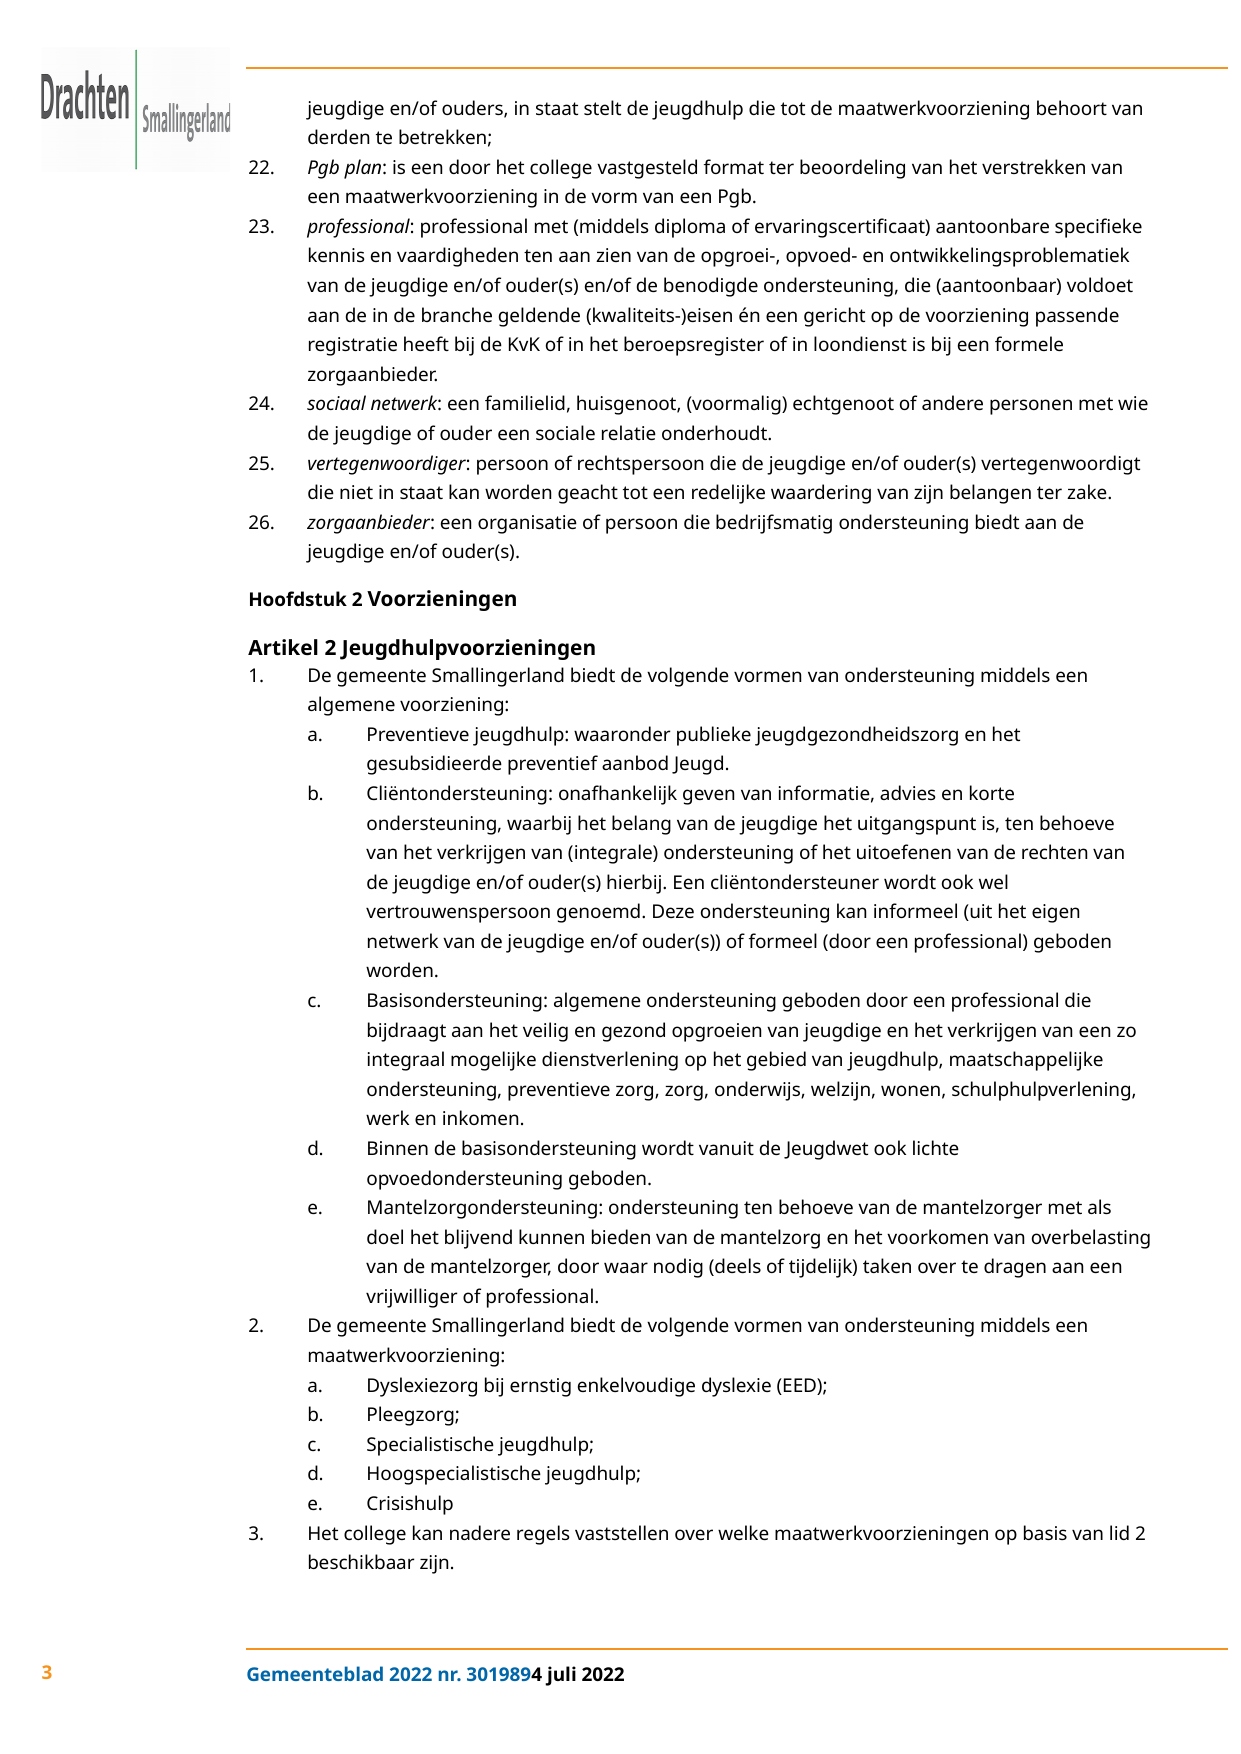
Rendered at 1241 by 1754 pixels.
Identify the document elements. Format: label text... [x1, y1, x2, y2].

list Pleegzorg; [307, 1401, 1152, 1427]
text Artikel 2 Jeugdhulpvoorzieningen [248, 633, 1152, 662]
list Specialistische jeugdhulp; [307, 1431, 1152, 1457]
list Preventieve jeugdhulp: waaronder publieke jeugdgezondheidszorg en het gesubsidieerde preventief aanbod Jeugd. [307, 721, 1152, 776]
list sociaal netwerk: een familielid, huisgenoot, (voormalig) echtgenoot of andere personen met wie de jeugdige of ouder een sociale relatie onderhoudt. [248, 391, 1152, 446]
list Hoogspecialistische jeugdhulp; [307, 1461, 1152, 1486]
list De gemeente Smallingerland biedt de volgende vormen van ondersteuning middels een algemene voorziening: [248, 662, 1152, 717]
list professional: professional met (middels diploma of ervaringscertificaat) aantoonbare specifieke kennis en vaardigheden ten aan zien van de opgroei-, opvoed- en ontwikkelingsproblematiek van de jeugdige en/of ouder(s) en/of de benodigde ondersteuning, die (aantoonbaar) voldoet aan de in de branche geldende (kwaliteits-)eisen én een gericht op de voorziening passende registratie heeft bij de KvK of in het beroepsregister of in loondienst is bij een formele zorgaanbieder. [248, 213, 1152, 387]
list Pgb plan: is een door het college vastgesteld format ter beoordeling van het verstrekken van een maatwerkvoorziening in de vorm van een Pgb. [248, 154, 1152, 209]
list De gemeente Smallingerland biedt de volgende vormen van ondersteuning middels een maatwerkvoorziening: [248, 1313, 1152, 1368]
text Hoofdstuk 2 Voorzieningen [248, 584, 1152, 613]
list Cliëntondersteuning: onafhankelijk geven van informatie, advies en korte ondersteuning, waarbij het belang van de jeugdige het uitgangspunt is, ten behoeve van het verkrijgen van (integrale) ondersteuning of het uitoefenen van de rechten van de jeugdige en/of ouder(s) hierbij. Een cliëntondersteuner wordt ook wel vertrouwenspersoon genoemd. Deze ondersteuning kan informeel (uit het eigen netwerk van de jeugdige en/of ouder(s)) of formeel (door een professional) geboden worden. [307, 780, 1152, 983]
list jeugdige en/of ouders, in staat stelt de jeugdhulp die tot de maatwerkvoorziening behoort van derden te betrekken; [248, 95, 1152, 150]
list Mantelzorgondersteuning: ondersteuning ten behoeve van de mantelzorger met als doel het blijvend kunnen bieden van de mantelzorg en het voorkomen van overbelasting van de mantelzorger, door waar nodig (deels of tijdelijk) taken over te dragen aan een vrijwilliger of professional. [307, 1194, 1152, 1309]
list Basisondersteuning: algemene ondersteuning geboden door een professional die bijdraagt aan het veilig en gezond opgroeien van jeugdige en het verkrijgen van een zo integraal mogelijke dienstverlening op het gebied van jeugdhulp, maatschappelijke ondersteuning, preventieve zorg, zorg, onderwijs, welzijn, wonen, schulphulpverlening, werk en inkomen. [307, 987, 1152, 1131]
list Binnen de basisondersteuning wordt vanuit de Jeugdwet ook lichte opvoedondersteuning geboden. [307, 1135, 1152, 1191]
list Dyslexiezorg bij ernstig enkelvoudige dyslexie (EED); [307, 1372, 1152, 1398]
list Het college kan nadere regels vaststellen over welke maatwerkvoorzieningen op basis van lid 2 beschikbaar zijn. [248, 1520, 1152, 1575]
list Crisishulp [307, 1490, 1152, 1516]
picture [41, 47, 231, 172]
list vertegenwoordiger: persoon of rechtspersoon die de jeugdige en/of ouder(s) vertegenwoordigt die niet in staat kan worden geacht tot een redelijke waardering van zijn belangen ter zake. [248, 450, 1152, 505]
list zorgaanbieder: een organisatie of persoon die bedrijfsmatig ondersteuning biedt aan de jeugdige en/of ouder(s). [248, 509, 1152, 564]
